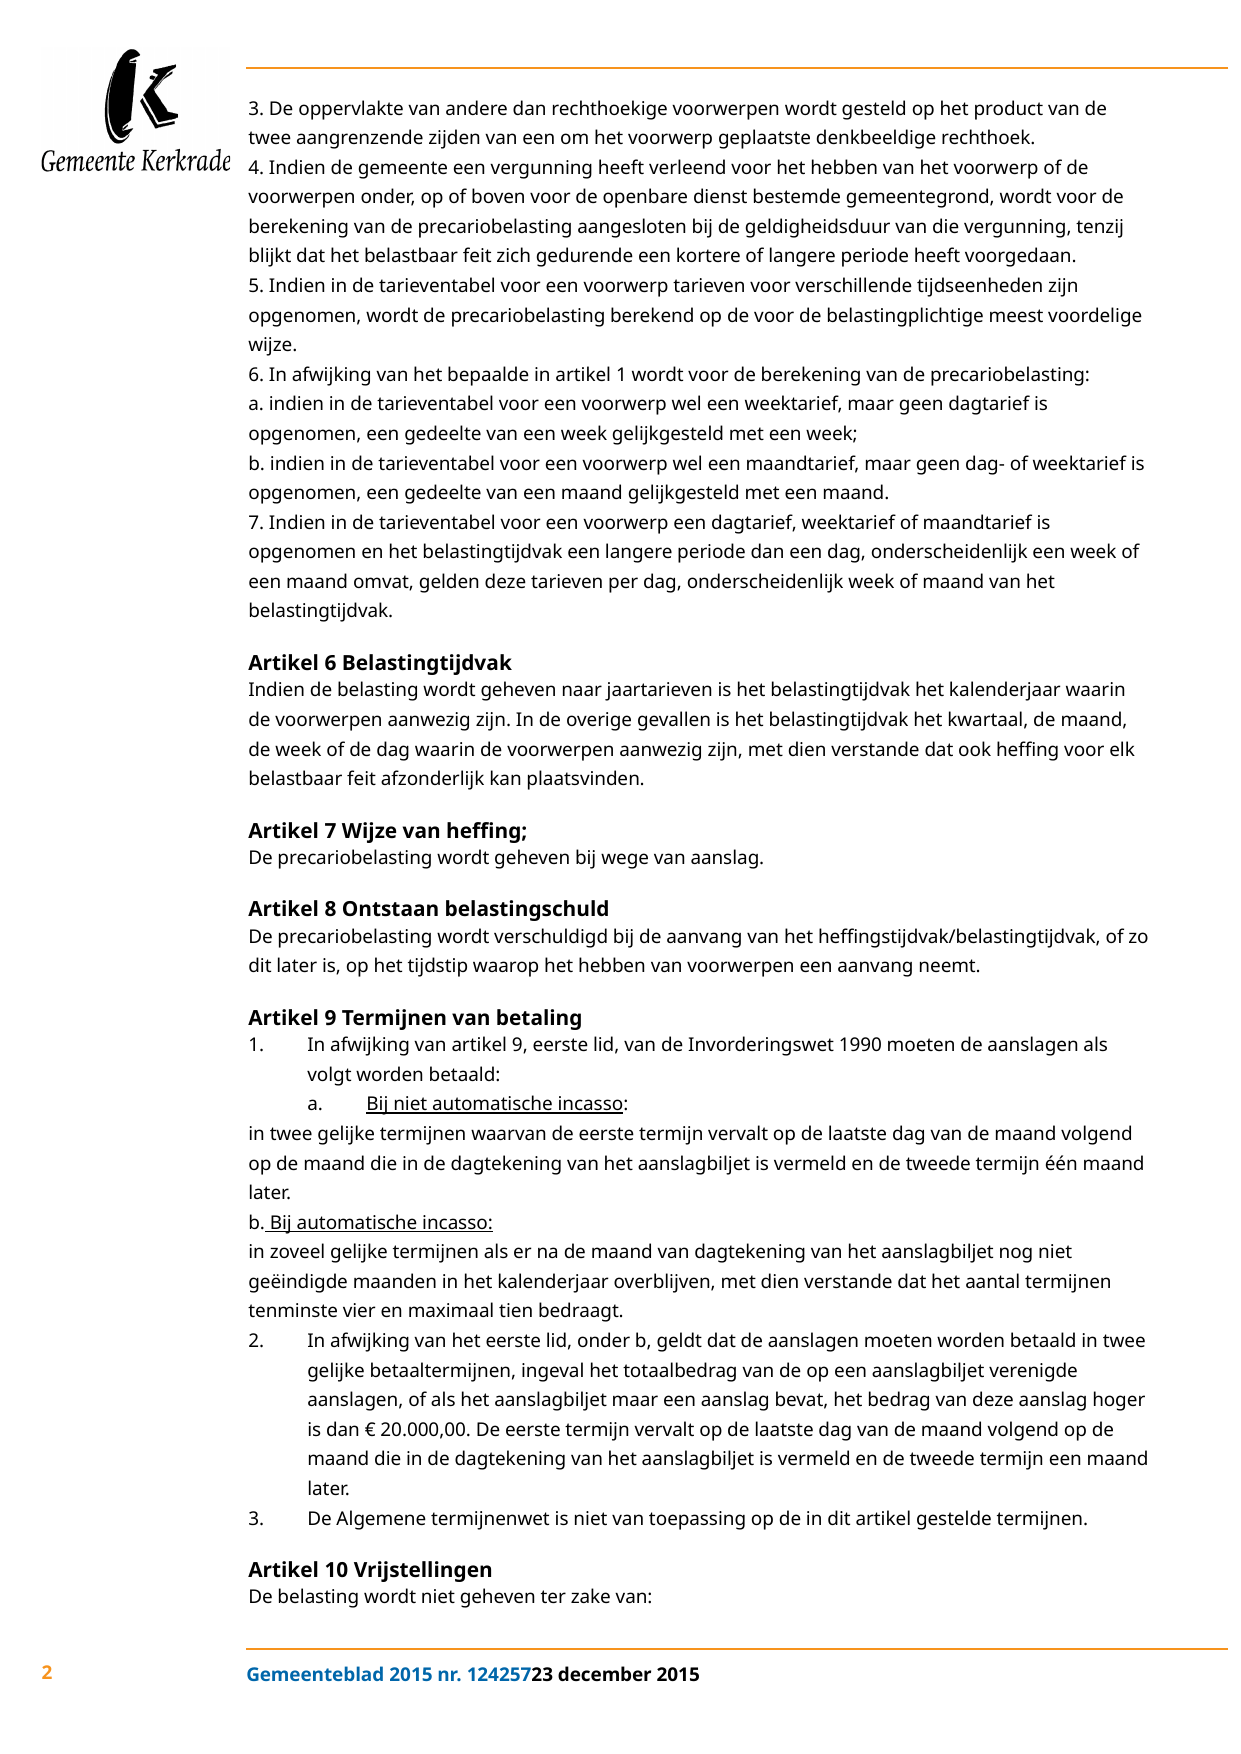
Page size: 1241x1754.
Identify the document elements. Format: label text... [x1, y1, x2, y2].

picture [41, 47, 231, 172]
text 4. Indien de gemeente een vergunning heeft verleend voor het hebben van het voorwerp of de voorwerpen onder, op of boven voor de openbare dienst bestemde gemeentegrond, wordt voor de berekening van de precariobelasting aangesloten bij de geldigheidsduur van die vergunning, tenzij blijkt dat het belastbaar feit zich gedurende een kortere of langere periode heeft voorgedaan. [248, 154, 1152, 268]
text De precariobelasting wordt geheven bij wege van aanslag. [248, 844, 1152, 870]
text in zoveel gelijke termijnen als er na de maand van dagtekening van het aanslagbiljet nog niet geëindigde maanden in het kalenderjaar overblijven, met dien verstande dat het aantal termijnen tenminste vier en maximaal tien bedraagt. [248, 1238, 1152, 1323]
text Artikel 6 Belastingtijdvak [248, 648, 1152, 677]
text Artikel 9 Termijnen van betaling [248, 1003, 1152, 1031]
list In afwijking van artikel 9, eerste lid, van de Invorderingswet 1990 moeten de aanslagen als volgt worden betaald: [248, 1031, 1152, 1087]
list In afwijking van het eerste lid, onder b, geldt dat de aanslagen moeten worden betaald in twee gelijke betaaltermijnen, ingeval het totaalbedrag van de op een aanslagbiljet verenigde aanslagen, of als het aanslagbiljet maar een aanslag bevat, het bedrag van deze aanslag hoger is dan € 20.000,00. De eerste termijn vervalt op de laatste dag van de maand volgend op de maand die in de dagtekening van het aanslagbiljet is vermeld en de tweede termijn een maand later. [248, 1327, 1152, 1501]
text 5. Indien in de tarieventabel voor een voorwerp tarieven voor verschillende tijdseenheden zijn opgenomen, wordt de precariobelasting berekend op de voor de belastingplichtige meest voordelige wijze. [248, 272, 1152, 357]
text a. indien in de tarieventabel voor een voorwerp wel een weektarief, maar geen dagtarief is opgenomen, een gedeelte van een week gelijkgesteld met een week; [248, 391, 1152, 446]
text 3. De oppervlakte van andere dan rechthoekige voorwerpen wordt gesteld op het product van de twee aangrenzende zijden van een om het voorwerp geplaatste denkbeeldige rechthoek. [248, 95, 1152, 150]
text in twee gelijke termijnen waarvan de eerste termijn vervalt op de laatste dag van de maand volgend op de maand die in de dagtekening van het aanslagbiljet is vermeld en de tweede termijn één maand later. [248, 1120, 1152, 1205]
list De Algemene termijnenwet is niet van toepassing op de in dit artikel gestelde termijnen. [248, 1505, 1152, 1531]
text Artikel 7 Wijze van heffing; [248, 816, 1152, 844]
text 6. In afwijking van het bepaalde in artikel 1 wordt voor de berekening van de precariobelasting: [248, 361, 1152, 387]
text Artikel 10 Vrijstellingen [248, 1555, 1152, 1584]
text b. Bij automatische incasso: [248, 1209, 1152, 1235]
text Artikel 8 Ontstaan belastingschuld [248, 894, 1152, 923]
text De belasting wordt niet geheven ter zake van: [248, 1584, 1152, 1609]
list Bij niet automatische incasso: [307, 1091, 1152, 1116]
text Indien de belasting wordt geheven naar jaartarieven is het belastingtijdvak het kalenderjaar waarin de voorwerpen aanwezig zijn. In de overige gevallen is het belastingtijdvak het kwartaal, de maand, de week of de dag waarin de voorwerpen aanwezig zijn, met dien verstande dat ook heffing voor elk belastbaar feit afzonderlijk kan plaatsvinden. [248, 677, 1152, 791]
text b. indien in de tarieventabel voor een voorwerp wel een maandtarief, maar geen dag- of weektarief is opgenomen, een gedeelte van een maand gelijkgesteld met een maand. [248, 450, 1152, 505]
text 7. Indien in de tarieventabel voor een voorwerp een dagtarief, weektarief of maandtarief is opgenomen en het belastingtijdvak een langere periode dan een dag, onderscheidenlijk een week of een maand omvat, gelden deze tarieven per dag, onderscheidenlijk week of maand van het belastingtijdvak. [248, 509, 1152, 623]
text De precariobelasting wordt verschuldigd bij de aanvang van het heffingstijdvak/belastingtijdvak, of zo dit later is, op het tijdstip waarop het hebben van voorwerpen een aanvang neemt. [248, 923, 1152, 978]
